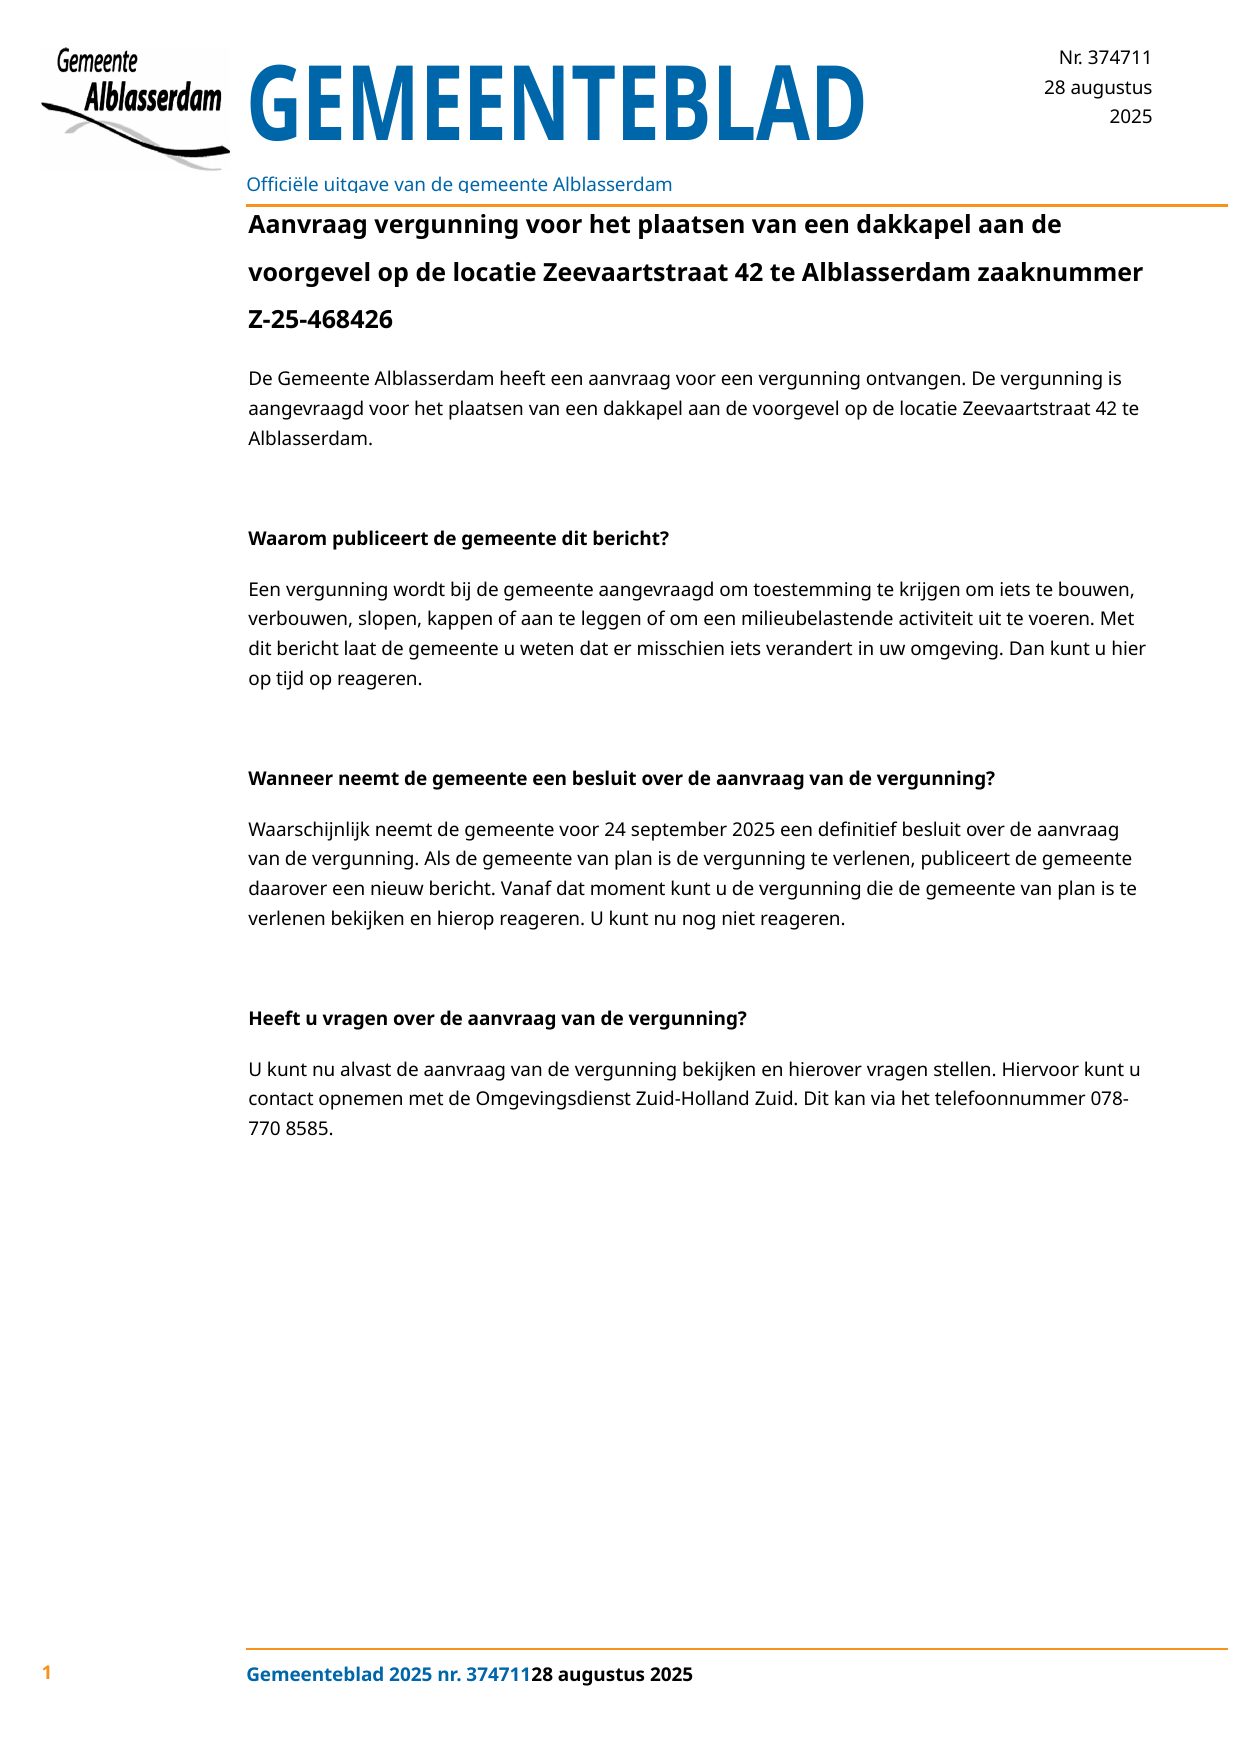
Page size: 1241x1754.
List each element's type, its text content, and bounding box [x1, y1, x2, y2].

text De Gemeente Alblasserdam heeft een aanvraag voor een vergunning ontvangen. De vergunning is aangevraagd voor het plaatsen van een dakkapel aan de voorgevel op de locatie Zeevaartstraat 42 te Alblasserdam. [248, 366, 1152, 450]
text Een vergunning wordt bij de gemeente aangevraagd om toestemming te krijgen om iets te bouwen, verbouwen, slopen, kappen of aan te leggen of om een milieubelastende activiteit uit te voeren. Met dit bericht laat de gemeente u weten dat er misschien iets verandert in uw omgeving. Dan kunt u hier op tijd op reageren. [248, 576, 1152, 690]
text Waarschijnlijk neemt de gemeente voor 24 september 2025 een definitief besluit over de aanvraag van de vergunning. Als de gemeente van plan is de vergunning te verlenen, publiceert de gemeente daarover een nieuw bericht. Vanaf dat moment kunt u de vergunning die de gemeente van plan is te verlenen bekijken en hierop reageren. U kunt nu nog niet reageren. [248, 816, 1152, 930]
text Heeft u vragen over de aanvraag van de vergunning? [248, 1006, 1152, 1031]
text U kunt nu alvast de aanvraag van de vergunning bekijken en hierover vragen stellen. Hiervoor kunt u contact opnemen met de Omgevingsdienst Zuid-Holland Zuid. Dit kan via het telefoonnummer 078-770 8585. [248, 1056, 1152, 1141]
text Waarom publiceert de gemeente dit bericht? [248, 526, 1152, 551]
picture [41, 47, 231, 172]
text Aanvraag vergunning voor het plaatsen van een dakkapel aan de voorgevel op de locatie Zeevaartstraat 42 te Alblasserdam zaaknummer Z-25-468426 [248, 207, 1152, 336]
text Wanneer neemt de gemeente een besluit over de aanvraag van de vergunning? [248, 766, 1152, 791]
